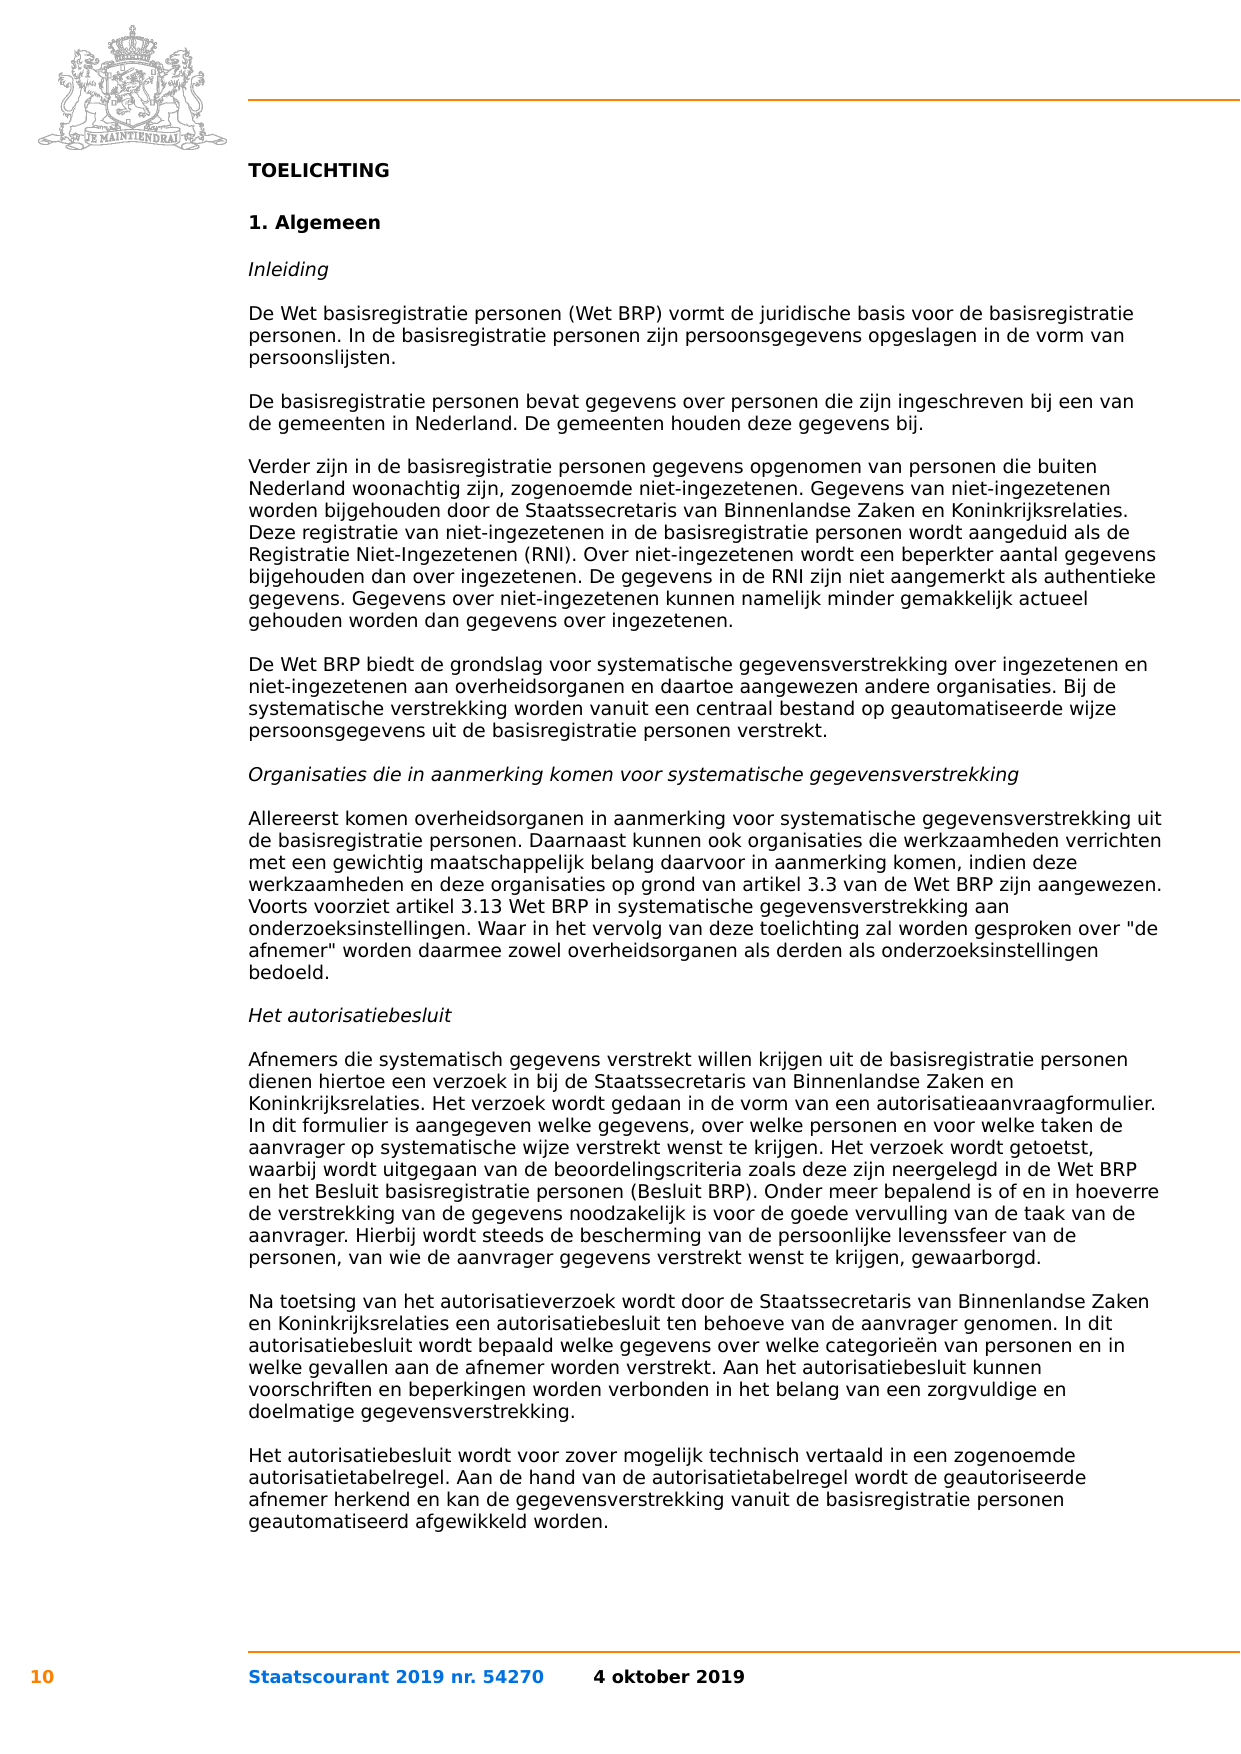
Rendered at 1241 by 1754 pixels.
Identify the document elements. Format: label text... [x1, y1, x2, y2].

subtitle 1. Algemeen [248, 212, 1163, 234]
text De Wet basisregistratie personen (Wet BRP) vormt de juridische basis voor de basisregistratie personen. In de basisregistratie personen zijn persoonsgegevens opgeslagen in de vorm van persoonslijsten. [248, 303, 1163, 369]
subtitle TOELICHTING [248, 160, 1163, 182]
subtitle Organisaties die in aanmerking komen voor systematische gegevensverstrekking [248, 764, 1163, 786]
text Na toetsing van het autorisatieverzoek wordt door de Staatssecretaris van Binnenlandse Zaken en Koninkrijksrelaties een autorisatiebesluit ten behoeve van de aanvrager genomen. In dit autorisatiebesluit wordt bepaald welke gegevens over welke categorieën van personen en in welke gevallen aan de afnemer worden verstrekt. Aan het autorisatiebesluit kunnen voorschriften en beperkingen worden verbonden in het belang van een zorgvuldige en doelmatige gegevensverstrekking. [248, 1291, 1163, 1423]
text De Wet BRP biedt de grondslag voor systematische gegevensverstrekking over ingezetenen en niet-ingezetenen aan overheidsorganen en daartoe aangewezen andere organisaties. Bij de systematische verstrekking worden vanuit een centraal bestand op geautomatiseerde wijze persoonsgegevens uit de basisregistratie personen verstrekt. [248, 654, 1163, 742]
text De basisregistratie personen bevat gegevens over personen die zijn ingeschreven bij een van de gemeenten in Nederland. De gemeenten houden deze gegevens bij. [248, 391, 1163, 434]
text Verder zijn in de basisregistratie personen gegevens opgenomen van personen die buiten Nederland woonachtig zijn, zogenoemde niet-ingezetenen. Gegevens van niet-ingezetenen worden bijgehouden door de Staatssecretaris van Binnenlandse Zaken en Koninkrijksrelaties. Deze registratie van niet-ingezetenen in de basisregistratie personen wordt aangeduid als de Registratie Niet-Ingezetenen (RNI). Over niet-ingezetenen wordt een beperkter aantal gegevens bijgehouden dan over ingezetenen. De gegevens in de RNI zijn niet aangemerkt als authentieke gegevens. Gegevens over niet-ingezetenen kunnen namelijk minder gemakkelijk actueel gehouden worden dan gegevens over ingezetenen. [248, 456, 1163, 632]
picture [38, 25, 227, 150]
text Afnemers die systematisch gegevens verstrekt willen krijgen uit de basisregistratie personen dienen hiertoe een verzoek in bij de Staatssecretaris van Binnenlandse Zaken en Koninkrijksrelaties. Het verzoek wordt gedaan in de vorm van een autorisatieaanvraagformulier. In dit formulier is aangegeven welke gegevens, over welke personen en voor welke taken de aanvrager op systematische wijze verstrekt wenst te krijgen. Het verzoek wordt getoetst, waarbij wordt uitgegaan van de beoordelingscriteria zoals deze zijn neergelegd in de Wet BRP en het Besluit basisregistratie personen (Besluit BRP). Onder meer bepalend is of en in hoeverre de verstrekking van de gegevens noodzakelijk is voor de goede vervulling van de taak van de aanvrager. Hierbij wordt steeds de bescherming van de persoonlijke levenssfeer van de personen, van wie de aanvrager gegevens verstrekt wenst te krijgen, gewaarborgd. [248, 1049, 1163, 1269]
subtitle Inleiding [248, 259, 1163, 281]
text Allereerst komen overheidsorganen in aanmerking voor systematische gegevensverstrekking uit de basisregistratie personen. Daarnaast kunnen ook organisaties die werkzaamheden verrichten met een gewichtig maatschappelijk belang daarvoor in aanmerking komen, indien deze werkzaamheden en deze organisaties op grond van artikel 3.3 van de Wet BRP zijn aangewezen. Voorts voorziet artikel 3.13 Wet BRP in systematische gegevensverstrekking aan onderzoeksinstellingen. Waar in het vervolg van deze toelichting zal worden gesproken over "de afnemer" worden daarmee zowel overheidsorganen als derden als onderzoeksinstellingen bedoeld. [248, 808, 1163, 983]
text Het autorisatiebesluit wordt voor zover mogelijk technisch vertaald in een zogenoemde autorisatietabelregel. Aan de hand van de autorisatietabelregel wordt de geautoriseerde afnemer herkend en kan de gegevensverstrekking vanuit de basisregistratie personen geautomatiseerd afgewikkeld worden. [248, 1445, 1163, 1533]
subtitle Het autorisatiebesluit [248, 1005, 1163, 1027]
